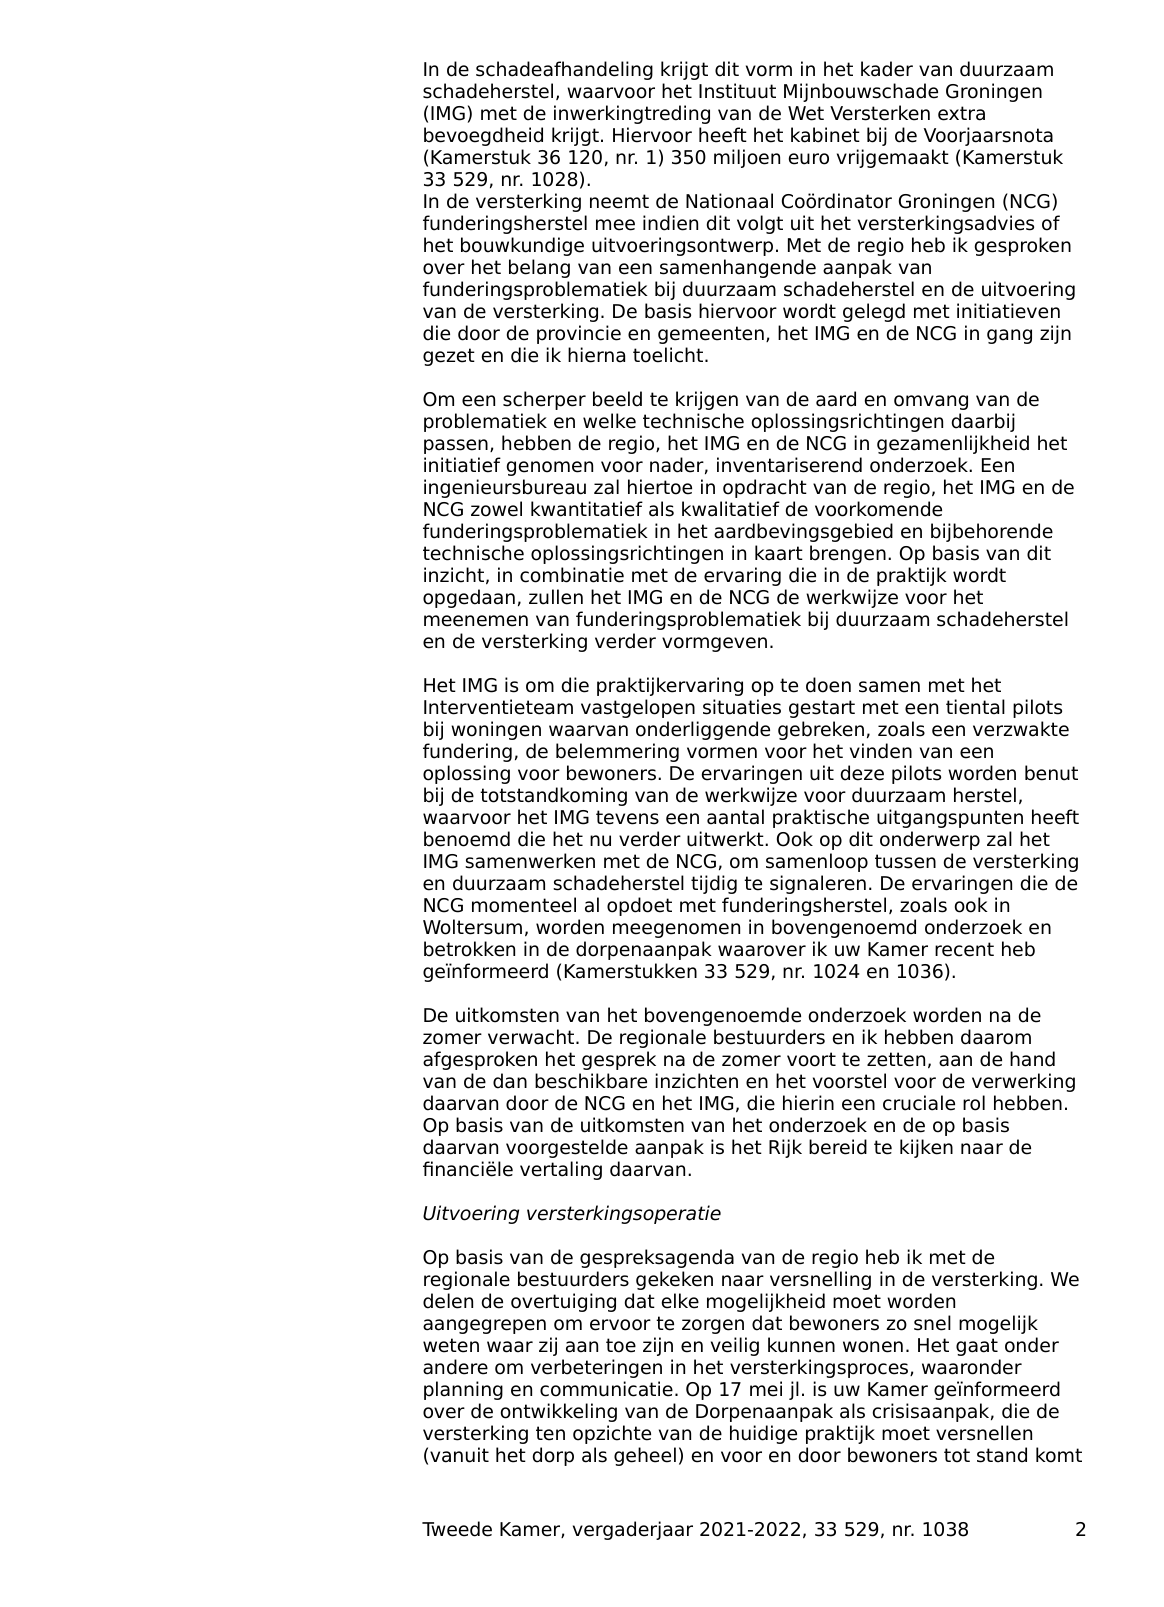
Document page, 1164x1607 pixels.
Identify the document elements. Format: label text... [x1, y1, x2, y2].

subtitle Uitvoering versterkingsoperatie [422, 1203, 1087, 1225]
text Het IMG is om die praktijkervaring op te doen samen met het Interventieteam vastgelopen situaties gestart met een tiental pilots bij woningen waarvan onderliggende gebreken, zoals een verzwakte fundering, de belemmering vormen voor het vinden van een oplossing voor bewoners. De ervaringen uit deze pilots worden benut bij de totstandkoming van de werkwijze voor duurzaam herstel, waarvoor het IMG tevens een aantal praktische uitgangspunten heeft benoemd die het nu verder uitwerkt. Ook op dit onderwerp zal het IMG samenwerken met de NCG, om samenloop tussen de versterking en duurzaam schadeherstel tijdig te signaleren. De ervaringen die de NCG momenteel al opdoet met funderingsherstel, zoals ook in Woltersum, worden meegenomen in bovengenoemd onderzoek en betrokken in de dorpenaanpak waarover ik uw Kamer recent heb geïnformeerd (Kamerstukken 33 529, nr. 1024 en 1036). [422, 675, 1087, 983]
text Op basis van de gespreksagenda van de regio heb ik met de regionale bestuurders gekeken naar versnelling in de versterking. We delen de overtuiging dat elke mogelijkheid moet worden aangegrepen om ervoor te zorgen dat bewoners zo snel mogelijk weten waar zij aan toe zijn en veilig kunnen wonen. Het gaat onder andere om verbeteringen in het versterkingsproces, waaronder planning en communicatie. Op 17 mei jl. is uw Kamer geïnformeerd over de ontwikkeling van de Dorpenaanpak als crisisaanpak, die de versterking ten opzichte van de huidige praktijk moet versnellen (vanuit het dorp als geheel) en voor en door bewoners tot stand komt [422, 1247, 1087, 1467]
text Om een scherper beeld te krijgen van de aard en omvang van de problematiek en welke technische oplossingsrichtingen daarbij passen, hebben de regio, het IMG en de NCG in gezamenlijkheid het initiatief genomen voor nader, inventariserend onderzoek. Een ingenieursbureau zal hiertoe in opdracht van de regio, het IMG en de NCG zowel kwantitatief als kwalitatief de voorkomende funderingsproblematiek in het aardbevingsgebied en bijbehorende technische oplossingsrichtingen in kaart brengen. Op basis van dit inzicht, in combinatie met de ervaring die in de praktijk wordt opgedaan, zullen het IMG en de NCG de werkwijze voor het meenemen van funderingsproblematiek bij duurzaam schadeherstel en de versterking verder vormgeven. [422, 389, 1087, 653]
text De uitkomsten van het bovengenoemde onderzoek worden na de zomer verwacht. De regionale bestuurders en ik hebben daarom afgesproken het gesprek na de zomer voort te zetten, aan de hand van de dan beschikbare inzichten en het voorstel voor de verwerking daarvan door de NCG en het IMG, die hierin een cruciale rol hebben. Op basis van de uitkomsten van het onderzoek en de op basis daarvan voorgestelde aanpak is het Rijk bereid te kijken naar de financiële vertaling daarvan. [422, 1005, 1087, 1181]
text In de schadeafhandeling krijgt dit vorm in het kader van duurzaam schadeherstel, waarvoor het Instituut Mijnbouwschade Groningen (IMG) met de inwerkingtreding van de Wet Versterken extra bevoegdheid krijgt. Hiervoor heeft het kabinet bij de Voorjaarsnota (Kamerstuk 36 120, nr. 1) 350 miljoen euro vrijgemaakt (Kamerstuk 33 529, nr. 1028). [422, 59, 1087, 191]
text In de versterking neemt de Nationaal Coördinator Groningen (NCG) funderingsherstel mee indien dit volgt uit het versterkingsadvies of het bouwkundige uitvoeringsontwerp. Met de regio heb ik gesproken over het belang van een samenhangende aanpak van funderingsproblematiek bij duurzaam schadeherstel en de uitvoering van de versterking. De basis hiervoor wordt gelegd met initiatieven die door de provincie en gemeenten, het IMG en de NCG in gang zijn gezet en die ik hierna toelicht. [422, 191, 1087, 367]
